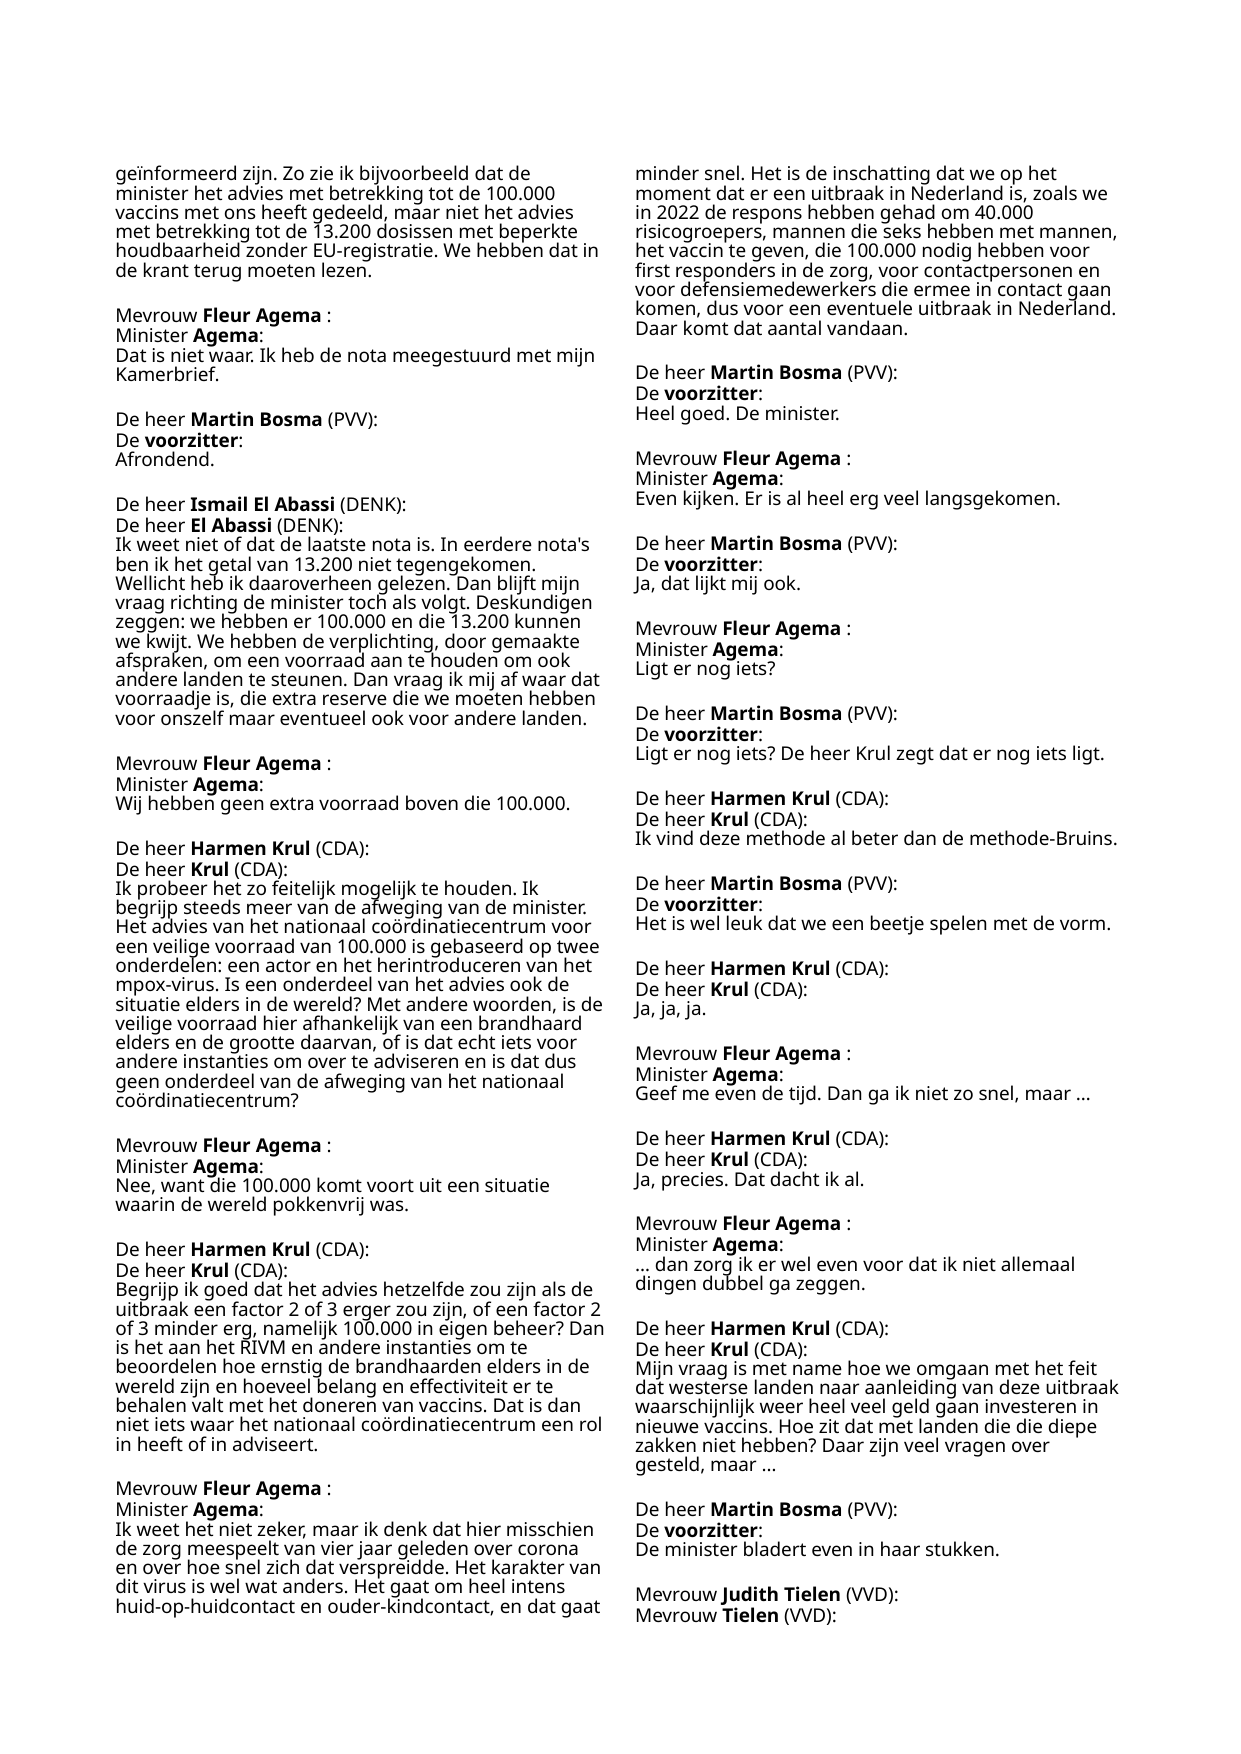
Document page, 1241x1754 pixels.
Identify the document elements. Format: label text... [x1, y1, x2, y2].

text minder snel. Het is de inschatting dat we op het moment dat er een uitbraak in Nederland is, zoals we in 2022 de respons hebben gehad om 40.000 risicogroepers, mannen die seks hebben met mannen, het vaccin te geven, die 100.000 nodig hebben voor first responders in de zorg, voor contactpersonen en voor defensiemedewerkers die ermee in contact gaan komen, dus voor een eventuele uitbraak in Nederland. Daar komt dat aantal vandaan. [635, 165, 1125, 339]
text De heer Krul (CDA): [635, 1151, 1125, 1171]
text Ja, dat lijkt mij ook. [635, 575, 1125, 594]
text De heer Krul (CDA): [115, 1262, 605, 1281]
text De heer Martin Bosma (PVV): [635, 1496, 1125, 1522]
text Mevrouw Fleur Agema : [115, 750, 605, 776]
text Minister Agema: [635, 1066, 1125, 1085]
text Ja, precies. Dat dacht ik al. [635, 1171, 1125, 1190]
text De heer Harmen Krul (CDA): [635, 955, 1125, 981]
text Mevrouw Judith Tielen (VVD): [635, 1582, 1125, 1607]
text Dat is niet waar. Ik heb de nota meegestuurd met mijn Kamerbrief. [115, 347, 605, 385]
text De voorzitter: [635, 1522, 1125, 1541]
text De heer Martin Bosma (PVV): [635, 530, 1125, 556]
text De minister bladert even in haar stukken. [635, 1541, 1125, 1561]
text De heer Krul (CDA): [115, 861, 605, 880]
text De heer Krul (CDA): [635, 981, 1125, 1000]
text Wij hebben geen extra voorraad boven die 100.000. [115, 795, 605, 814]
text Minister Agema: [115, 1501, 605, 1521]
text De heer Ismail El Abassi (DENK): [115, 491, 605, 517]
text De heer Martin Bosma (PVV): [635, 700, 1125, 726]
text De heer Krul (CDA): [635, 811, 1125, 830]
text Mevrouw Fleur Agema : [635, 1211, 1125, 1236]
text De heer El Abassi (DENK): [115, 517, 605, 536]
text Ligt er nog iets? De heer Krul zegt dat er nog iets ligt. [635, 745, 1125, 764]
text Afrondend. [115, 451, 605, 470]
text De heer Krul (CDA): [635, 1341, 1125, 1360]
text Ja, ja, ja. [635, 1000, 1125, 1019]
text Minister Agema: [115, 327, 605, 347]
text Mevrouw Fleur Agema : [635, 1040, 1125, 1066]
text Ligt er nog iets? [635, 660, 1125, 679]
text De heer Martin Bosma (PVV): [115, 406, 605, 432]
text Minister Agema: [635, 641, 1125, 660]
text Ik probeer het zo feitelijk mogelijk te houden. Ik begrijp steeds meer van de afweging van de minister. Het advies van het nationaal coördinatiecentrum voor een veilige voorraad van 100.000 is gebaseerd op twee onderdelen: een actor en het herintroduceren van het mpox-virus. Is een onderdeel van het advies ook de situatie elders in de wereld? Met andere woorden, is de veilige voorraad hier afhankelijk van een brandhaard elders en de grootte daarvan, of is dat echt iets voor andere instanties om over te adviseren en is dat dus geen onderdeel van de afweging van het nationaal coördinatiecentrum? [115, 880, 605, 1111]
text De heer Martin Bosma (PVV): [635, 870, 1125, 896]
text Mevrouw Fleur Agema : [635, 615, 1125, 641]
text Begrijp ik goed dat het advies hetzelfde zou zijn als de uitbraak een factor 2 of 3 erger zou zijn, of een factor 2 of 3 minder erg, namelijk 100.000 in eigen beheer? Dan is het aan het RIVM en andere instanties om te beoordelen hoe ernstig de brandhaarden elders in de wereld zijn en hoeveel belang en effectiviteit er te behalen valt met het doneren van vaccins. Dat is dan niet iets waar het nationaal coördinatiecentrum een rol in heeft of in adviseert. [115, 1281, 605, 1455]
text Geef me even de tijd. Dan ga ik niet zo snel, maar … [635, 1085, 1125, 1105]
text De voorzitter: [635, 726, 1125, 745]
text De voorzitter: [115, 432, 605, 451]
text Mevrouw Fleur Agema : [115, 1476, 605, 1501]
text De voorzitter: [635, 896, 1125, 915]
text De voorzitter: [635, 385, 1125, 404]
text Mevrouw Tielen (VVD): [635, 1607, 1125, 1627]
text De heer Harmen Krul (CDA): [635, 1126, 1125, 1151]
text Even kijken. Er is al heel erg veel langsgekomen. [635, 490, 1125, 509]
text De voorzitter: [635, 556, 1125, 575]
text De heer Martin Bosma (PVV): [635, 359, 1125, 385]
text De heer Harmen Krul (CDA): [635, 1315, 1125, 1341]
text Nee, want die 100.000 komt voort uit een situatie waarin de wereld pokkenvrij was. [115, 1177, 605, 1216]
text Heel goed. De minister. [635, 404, 1125, 424]
text Het is wel leuk dat we een beetje spelen met de vorm. [635, 915, 1125, 934]
text De heer Harmen Krul (CDA): [115, 1236, 605, 1262]
text Minister Agema: [115, 1158, 605, 1177]
text Ik vind deze methode al beter dan de methode-Bruins. [635, 830, 1125, 849]
text … dan zorg ik er wel even voor dat ik niet allemaal dingen dubbel ga zeggen. [635, 1256, 1125, 1294]
text Minister Agema: [115, 776, 605, 795]
text Minister Agema: [635, 1236, 1125, 1256]
text Minister Agema: [635, 470, 1125, 490]
text Mijn vraag is met name hoe we omgaan met het feit dat westerse landen naar aanleiding van deze uitbraak waarschijnlijk weer heel veel geld gaan investeren in nieuwe vaccins. Hoe zit dat met landen die die diepe zakken niet hebben? Daar zijn veel vragen over gesteld, maar … [635, 1360, 1125, 1476]
text Mevrouw Fleur Agema : [115, 1132, 605, 1158]
text Ik weet het niet zeker, maar ik denk dat hier misschien de zorg meespeelt van vier jaar geleden over corona en over hoe snel zich dat verspreidde. Het karakter van dit virus is wel wat anders. Het gaat om heel intens huid-op-huidcontact en ouder-kindcontact, en dat gaat [115, 1521, 605, 1617]
text geïnformeerd zijn. Zo zie ik bijvoorbeeld dat de minister het advies met betrekking tot de 100.000 vaccins met ons heeft gedeeld, maar niet het advies met betrekking tot de 13.200 dosissen met beperkte houdbaarheid zonder EU-registratie. We hebben dat in de krant terug moeten lezen. [115, 165, 605, 281]
text Ik weet niet of dat de laatste nota is. In eerdere nota's ben ik het getal van 13.200 niet tegengekomen. Wellicht heb ik daaroverheen gelezen. Dan blijft mijn vraag richting de minister toch als volgt. Deskundigen zeggen: we hebben er 100.000 en die 13.200 kunnen we kwijt. We hebben de verplichting, door gemaakte afspraken, om een voorraad aan te houden om ook andere landen te steunen. Dan vraag ik mij af waar dat voorraadje is, die extra reserve die we moeten hebben voor onszelf maar eventueel ook voor andere landen. [115, 536, 605, 729]
text Mevrouw Fleur Agema : [115, 302, 605, 327]
text De heer Harmen Krul (CDA): [115, 835, 605, 861]
text Mevrouw Fleur Agema : [635, 445, 1125, 470]
text De heer Harmen Krul (CDA): [635, 785, 1125, 811]
